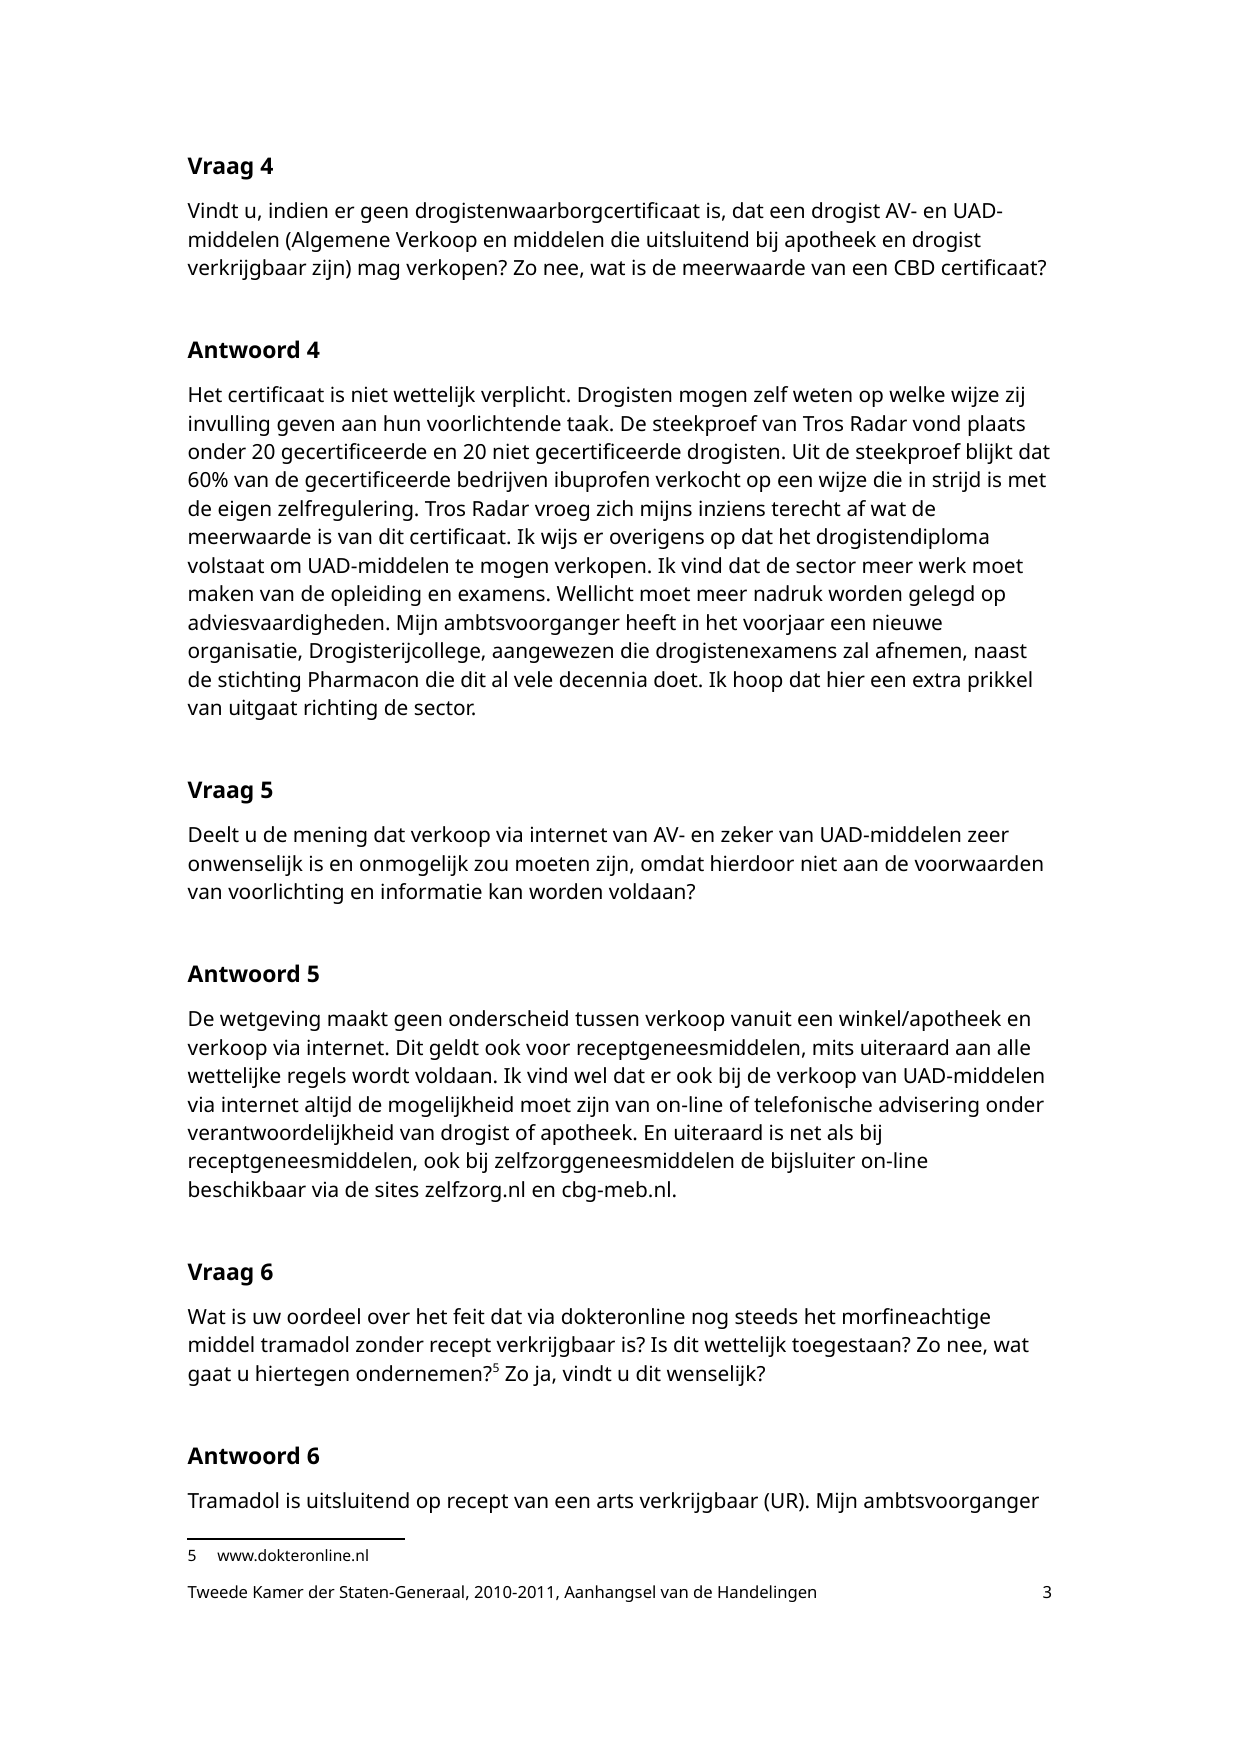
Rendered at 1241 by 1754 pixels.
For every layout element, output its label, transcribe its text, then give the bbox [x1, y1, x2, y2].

text Deelt u de mening dat verkoop via internet van AV- en zeker van UAD-middelen zeer onwenselijk is en onmogelijk zou moeten zijn, omdat hierdoor niet aan de voorwaarden van voorlichting en informatie kan worden voldaan? [187, 820, 1053, 906]
text De wetgeving maakt geen onderscheid tussen verkoop vanuit een winkel/apotheek en verkoop via internet. Dit geldt ook voor receptgeneesmiddelen, mits uiteraard aan alle wettelijke regels wordt voldaan. Ik vind wel dat er ook bij de verkoop van UAD-middelen via internet altijd de mogelijkheid moet zijn van on-line of telefonische advisering onder verantwoordelijkheid van drogist of apotheek. En uiteraard is net als bij receptgeneesmiddelen, ook bij zelfzorggeneesmiddelen de bijsluiter on-line beschikbaar via de sites zelfzorg.nl en cbg-meb.nl. [187, 1004, 1053, 1203]
subtitle Antwoord 4 [187, 334, 1053, 365]
text Tramadol is uitsluitend op recept van een arts verkrijgbaar (UR). Mijn ambtsvoorganger [187, 1486, 1053, 1515]
subtitle Vraag 5 [187, 774, 1053, 805]
text Het certificaat is niet wettelijk verplicht. Drogisten mogen zelf weten op welke wijze zij invulling geven aan hun voorlichtende taak. De steekproef van Tros Radar vond plaats onder 20 gecertificeerde en 20 niet gecertificeerde drogisten. Uit de steekproef blijkt dat 60% van de gecertificeerde bedrijven ibuprofen verkocht op een wijze die in strijd is met de eigen zelfregulering. Tros Radar vroeg zich mijns inziens terecht af wat de meerwaarde is van dit certificaat. Ik wijs er overigens op dat het drogistendiploma volstaat om UAD-middelen te mogen verkopen. Ik vind dat de sector meer werk moet maken van de opleiding en examens. Wellicht moet meer nadruk worden gelegd op adviesvaardigheden. Mijn ambtsvoorganger heeft in het voorjaar een nieuwe organisatie, Drogisterijcollege, aangewezen die drogistenexamens zal afnemen, naast de stichting Pharmacon die dit al vele decennia doet. Ik hoop dat hier een extra prikkel van uitgaat richting de sector. [187, 380, 1053, 722]
subtitle Vraag 6 [187, 1256, 1053, 1287]
subtitle Vraag 4 [187, 150, 1053, 181]
text Wat is uw oordeel over het feit dat via dokteronline nog steeds het morfineachtige middel tramadol zonder recept verkrijgbaar is? Is dit wettelijk toegestaan? Zo nee, wat gaat u hiertegen ondernemen? Zo ja, vindt u dit wenselijk? [187, 1302, 1053, 1387]
subtitle Antwoord 6 [187, 1440, 1053, 1471]
subtitle Antwoord 5 [187, 958, 1053, 989]
text www.dokteronline.nl [187, 1538, 1053, 1566]
text Vindt u, indien er geen drogistenwaarborgcertificaat is, dat een drogist AV- en UAD-middelen (Algemene Verkoop en middelen die uitsluitend bij apotheek en drogist verkrijgbaar zijn) mag verkopen? Zo nee, wat is de meerwaarde van een CBD certificaat? [187, 196, 1053, 282]
